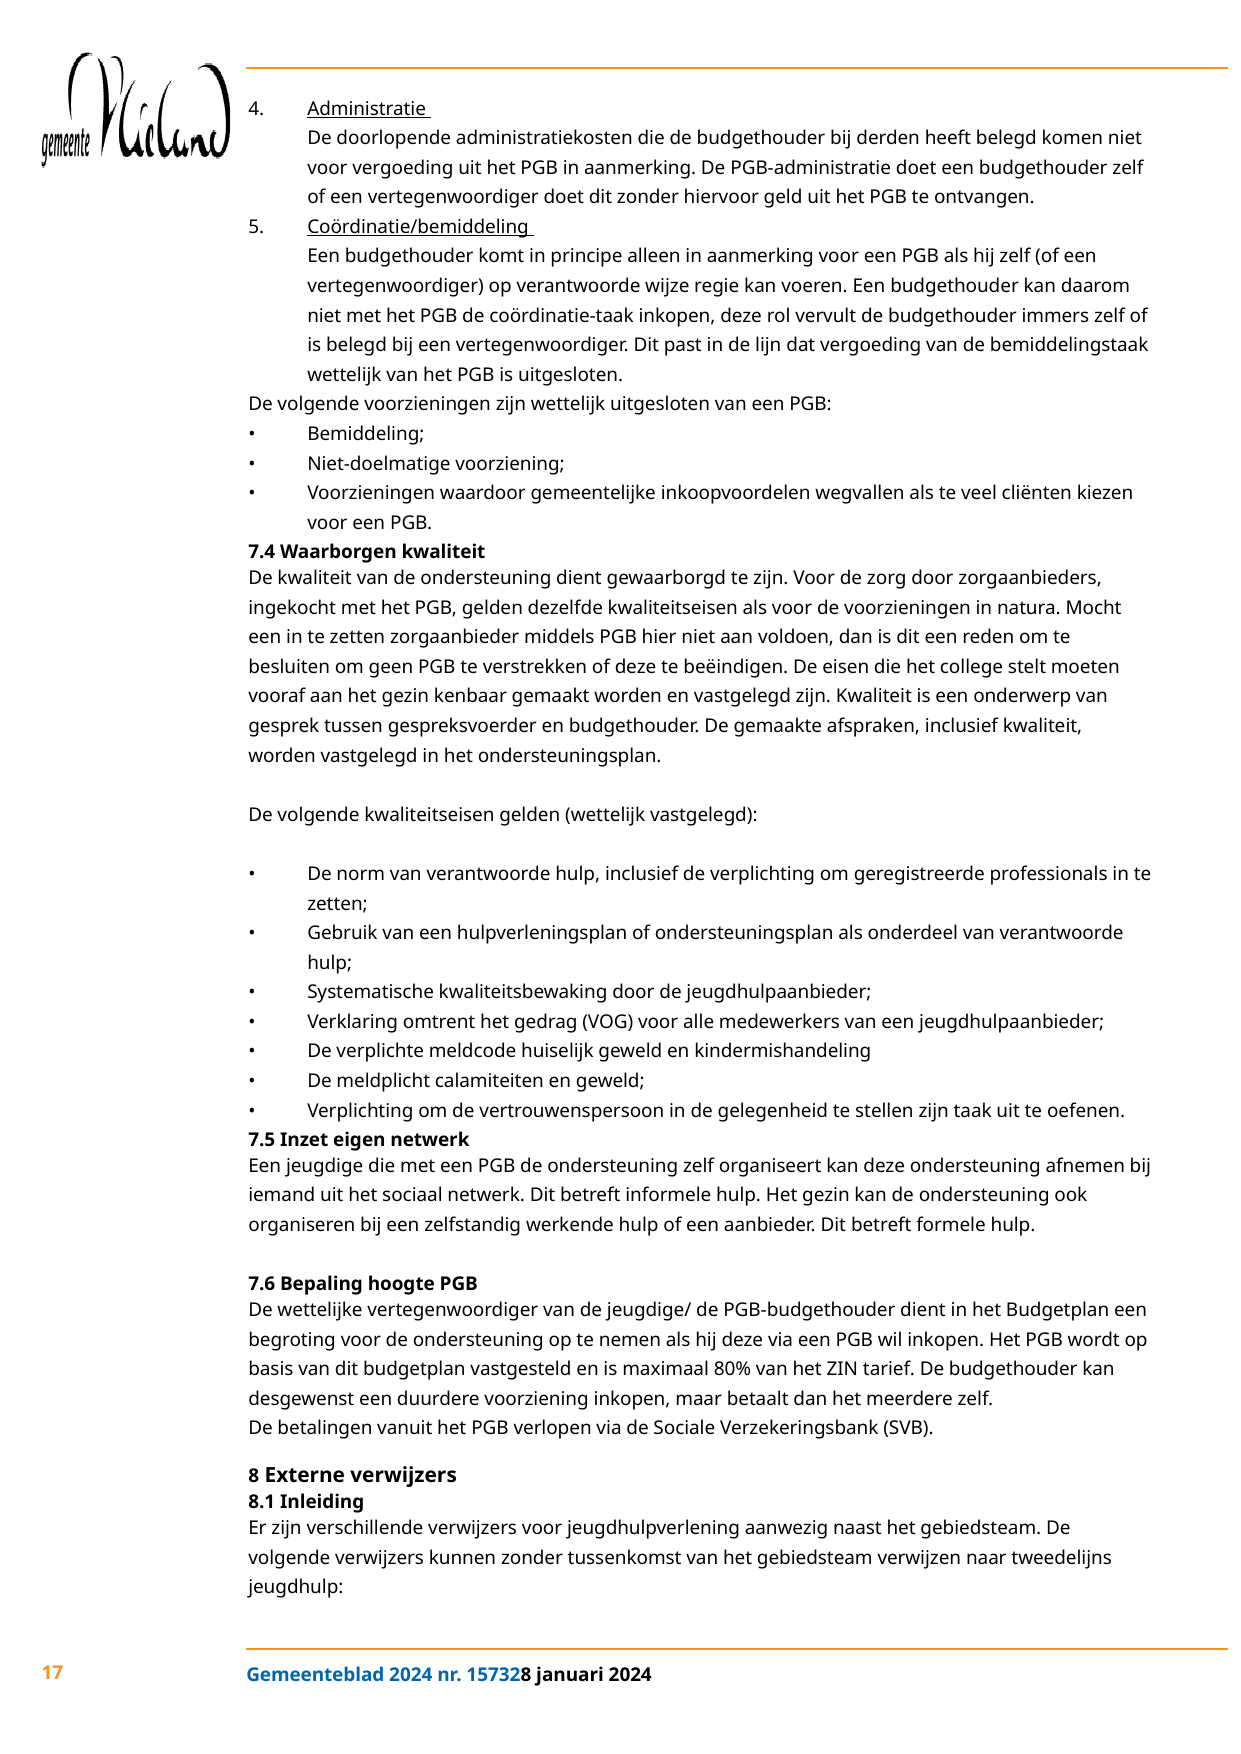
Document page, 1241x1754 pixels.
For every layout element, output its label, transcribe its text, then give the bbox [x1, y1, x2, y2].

text Er zijn verschillende verwijzers voor jeugdhulpverlening aanwezig naast het gebiedsteam. De volgende verwijzers kunnen zonder tussenkomst van het gebiedsteam verwijzen naar tweedelijns jeugdhulp: [248, 1514, 1152, 1599]
list Voorzieningen waardoor gemeentelijke inkoopvoordelen wegvallen als te veel cliënten kiezen voor een PGB. [248, 479, 1152, 535]
text 8 Externe verwijzers [248, 1460, 1152, 1488]
text 7.5 Inzet eigen netwerk [248, 1126, 1152, 1152]
list De norm van verantwoorde hulp, inclusief de verplichting om geregistreerde professionals in te zetten; [248, 860, 1152, 915]
list De verplichte meldcode huiselijk geweld en kindermishandeling [248, 1038, 1152, 1063]
text 8.1 Inleiding [248, 1488, 1152, 1514]
list Administratie [248, 95, 1152, 121]
text 7.6 Bepaling hoogte PGB [248, 1270, 1152, 1296]
text De volgende voorzieningen zijn wettelijk uitgesloten van een PGB: [248, 391, 1152, 416]
text De betalingen vanuit het PGB verlopen via de Sociale Verzekeringsbank (SVB). [248, 1414, 1152, 1440]
list Een budgethouder komt in principe alleen in aanmerking voor een PGB als hij zelf (of een vertegenwoordiger) op verantwoorde wijze regie kan voeren. Een budgethouder kan daarom niet met het PGB de coördinatie-taak inkopen, deze rol vervult de budgethouder immers zelf of is belegd bij een vertegenwoordiger. Dit past in de lijn dat vergoeding van de bemiddelingstaak wettelijk van het PGB is uitgesloten. [248, 243, 1152, 387]
text De kwaliteit van de ondersteuning dient gewaarborgd te zijn. Voor de zorg door zorgaanbieders, ingekocht met het PGB, gelden dezelfde kwaliteitseisen als voor de voorzieningen in natura. Mocht een in te zetten zorgaanbieder middels PGB hier niet aan voldoen, dan is dit een reden om te besluiten om geen PGB te verstrekken of deze te beëindigen. De eisen die het college stelt moeten vooraf aan het gezin kenbaar gemaakt worden en vastgelegd zijn. Kwaliteit is een onderwerp van gesprek tussen gespreksvoerder en budgethouder. De gemaakte afspraken, inclusief kwaliteit, worden vastgelegd in het ondersteuningsplan. [248, 564, 1152, 767]
list Bemiddeling; [248, 420, 1152, 446]
list De meldplicht calamiteiten en geweld; [248, 1067, 1152, 1093]
list Verplichting om de vertrouwenspersoon in de gelegenheid te stellen zijn taak uit te oefenen. [248, 1097, 1152, 1122]
list Niet-doelmatige voorziening; [248, 450, 1152, 476]
text Een jeugdige die met een PGB de ondersteuning zelf organiseert kan deze ondersteuning afnemen bij iemand uit het sociaal netwerk. Dit betreft informele hulp. Het gezin kan de ondersteuning ook organiseren bij een zelfstandig werkende hulp of een aanbieder. Dit betreft formele hulp. [248, 1152, 1152, 1237]
list Gebruik van een hulpverleningsplan of ondersteuningsplan als onderdeel van verantwoorde hulp; [248, 919, 1152, 974]
list De doorlopende administratiekosten die de budgethouder bij derden heeft belegd komen niet voor vergoeding uit het PGB in aanmerking. De PGB-administratie doet een budgethouder zelf of een vertegenwoordiger doet dit zonder hiervoor geld uit het PGB te ontvangen. [248, 124, 1152, 209]
text De wettelijke vertegenwoordiger van de jeugdige/ de PGB-budgethouder dient in het Budgetplan een begroting voor de ondersteuning op te nemen als hij deze via een PGB wil inkopen. Het PGB wordt op basis van dit budgetplan vastgesteld en is maximaal 80% van het ZIN tarief. De budgethouder kan desgewenst een duurdere voorziening inkopen, maar betaalt dan het meerdere zelf. [248, 1296, 1152, 1411]
list Verklaring omtrent het gedrag (VOG) voor alle medewerkers van een jeugdhulpaanbieder; [248, 1008, 1152, 1034]
text De volgende kwaliteitseisen gelden (wettelijk vastgelegd): [248, 801, 1152, 827]
text 7.4 Waarborgen kwaliteit [248, 538, 1152, 564]
list Systematische kwaliteitsbewaking door de jeugdhulpaanbieder; [248, 978, 1152, 1004]
list Coördinatie/bemiddeling [248, 213, 1152, 239]
picture [41, 47, 231, 172]
